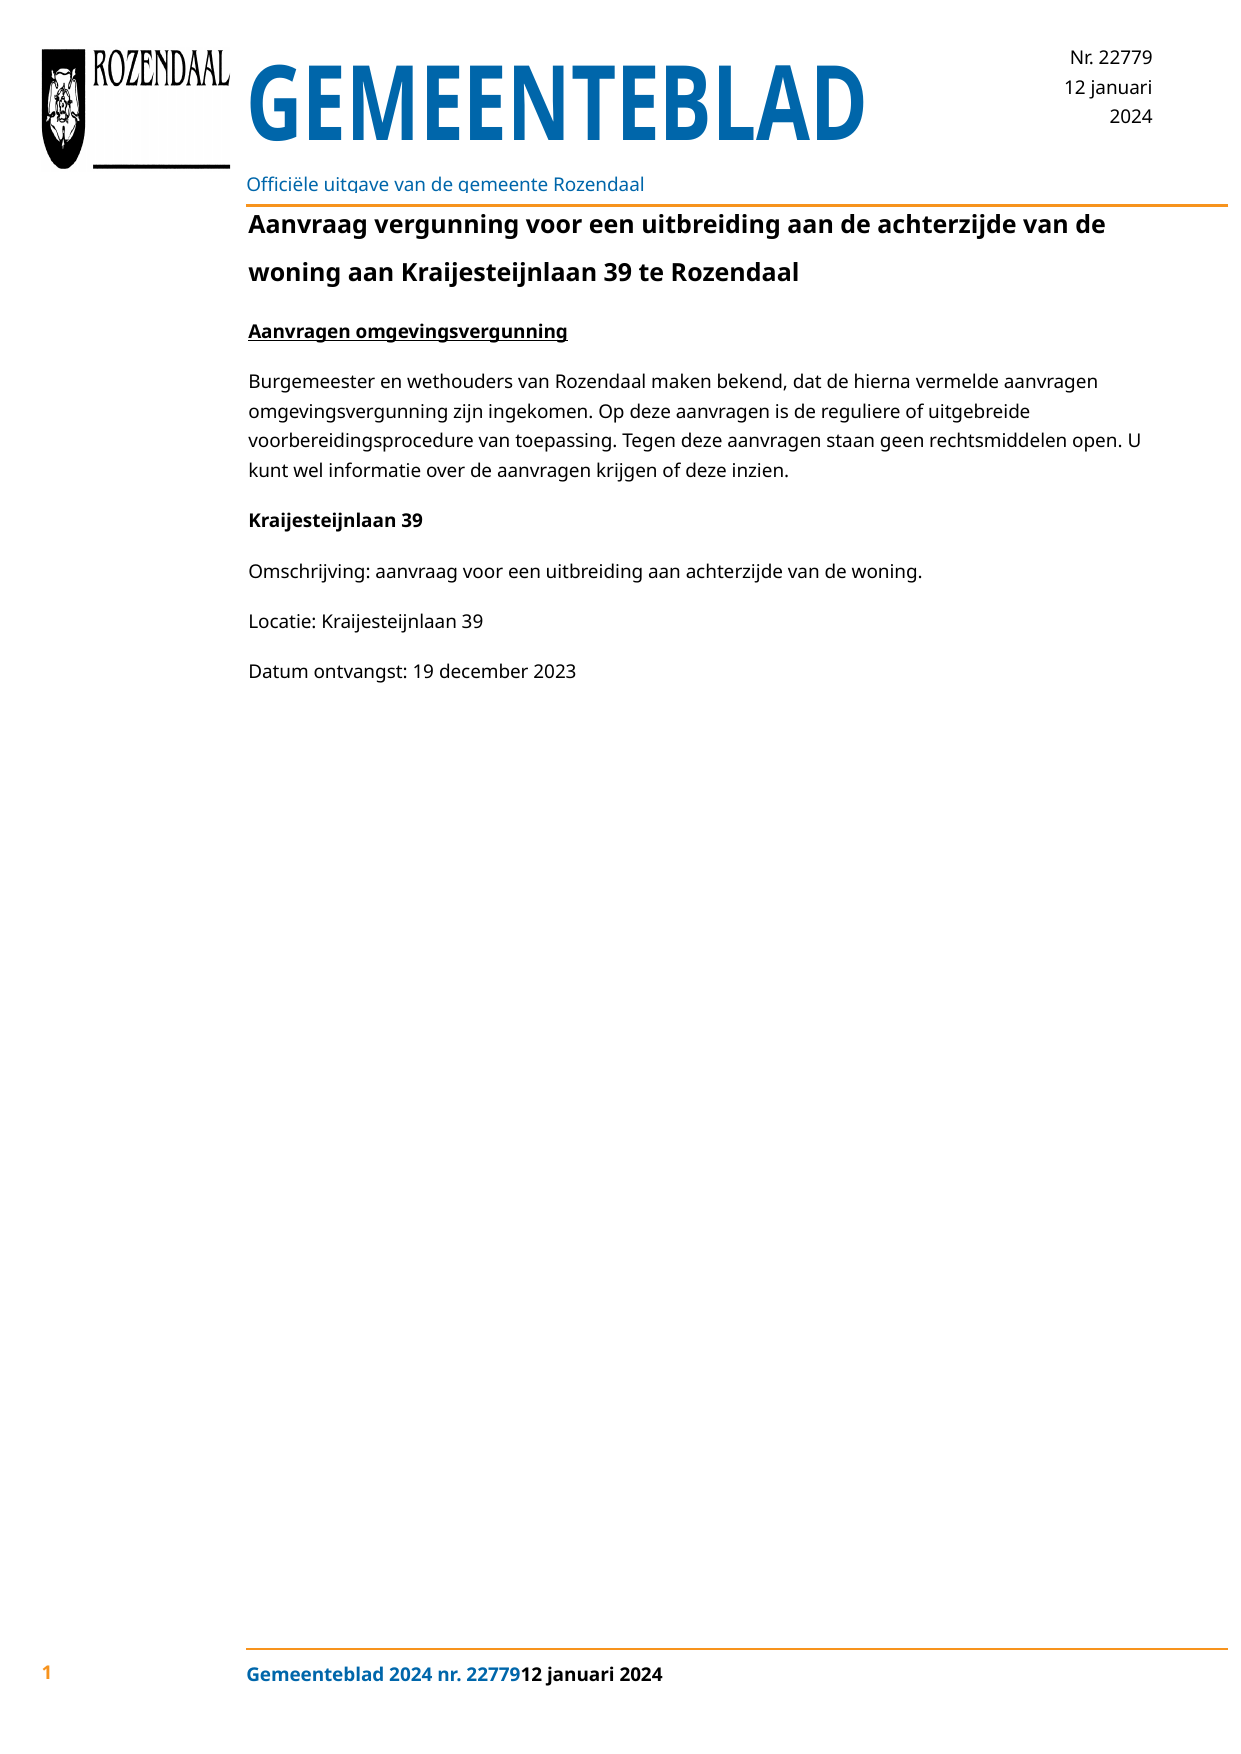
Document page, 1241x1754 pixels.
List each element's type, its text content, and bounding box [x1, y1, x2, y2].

picture [41, 47, 231, 172]
text Kraijesteijnlaan 39 [248, 507, 1152, 533]
text Omschrijving: aanvraag voor een uitbreiding aan achterzijde van de woning. [248, 558, 1152, 584]
text Aanvraag vergunning voor een uitbreiding aan de achterzijde van de woning aan Kraijesteijnlaan 39 te Rozendaal [248, 207, 1152, 288]
text Burgemeester en wethouders van Rozendaal maken bekend, dat de hierna vermelde aanvragen omgevingsvergunning zijn ingekomen. Op deze aanvragen is de reguliere of uitgebreide voorbereidingsprocedure van toepassing. Tegen deze aanvragen staan geen rechtsmiddelen open. U kunt wel informatie over de aanvragen krijgen of deze inzien. [248, 368, 1152, 483]
text Aanvragen omgevingsvergunning [248, 318, 1152, 344]
text Locatie: Kraijesteijnlaan 39 [248, 608, 1152, 634]
text Datum ontvangst: 19 december 2023 [248, 659, 1152, 684]
